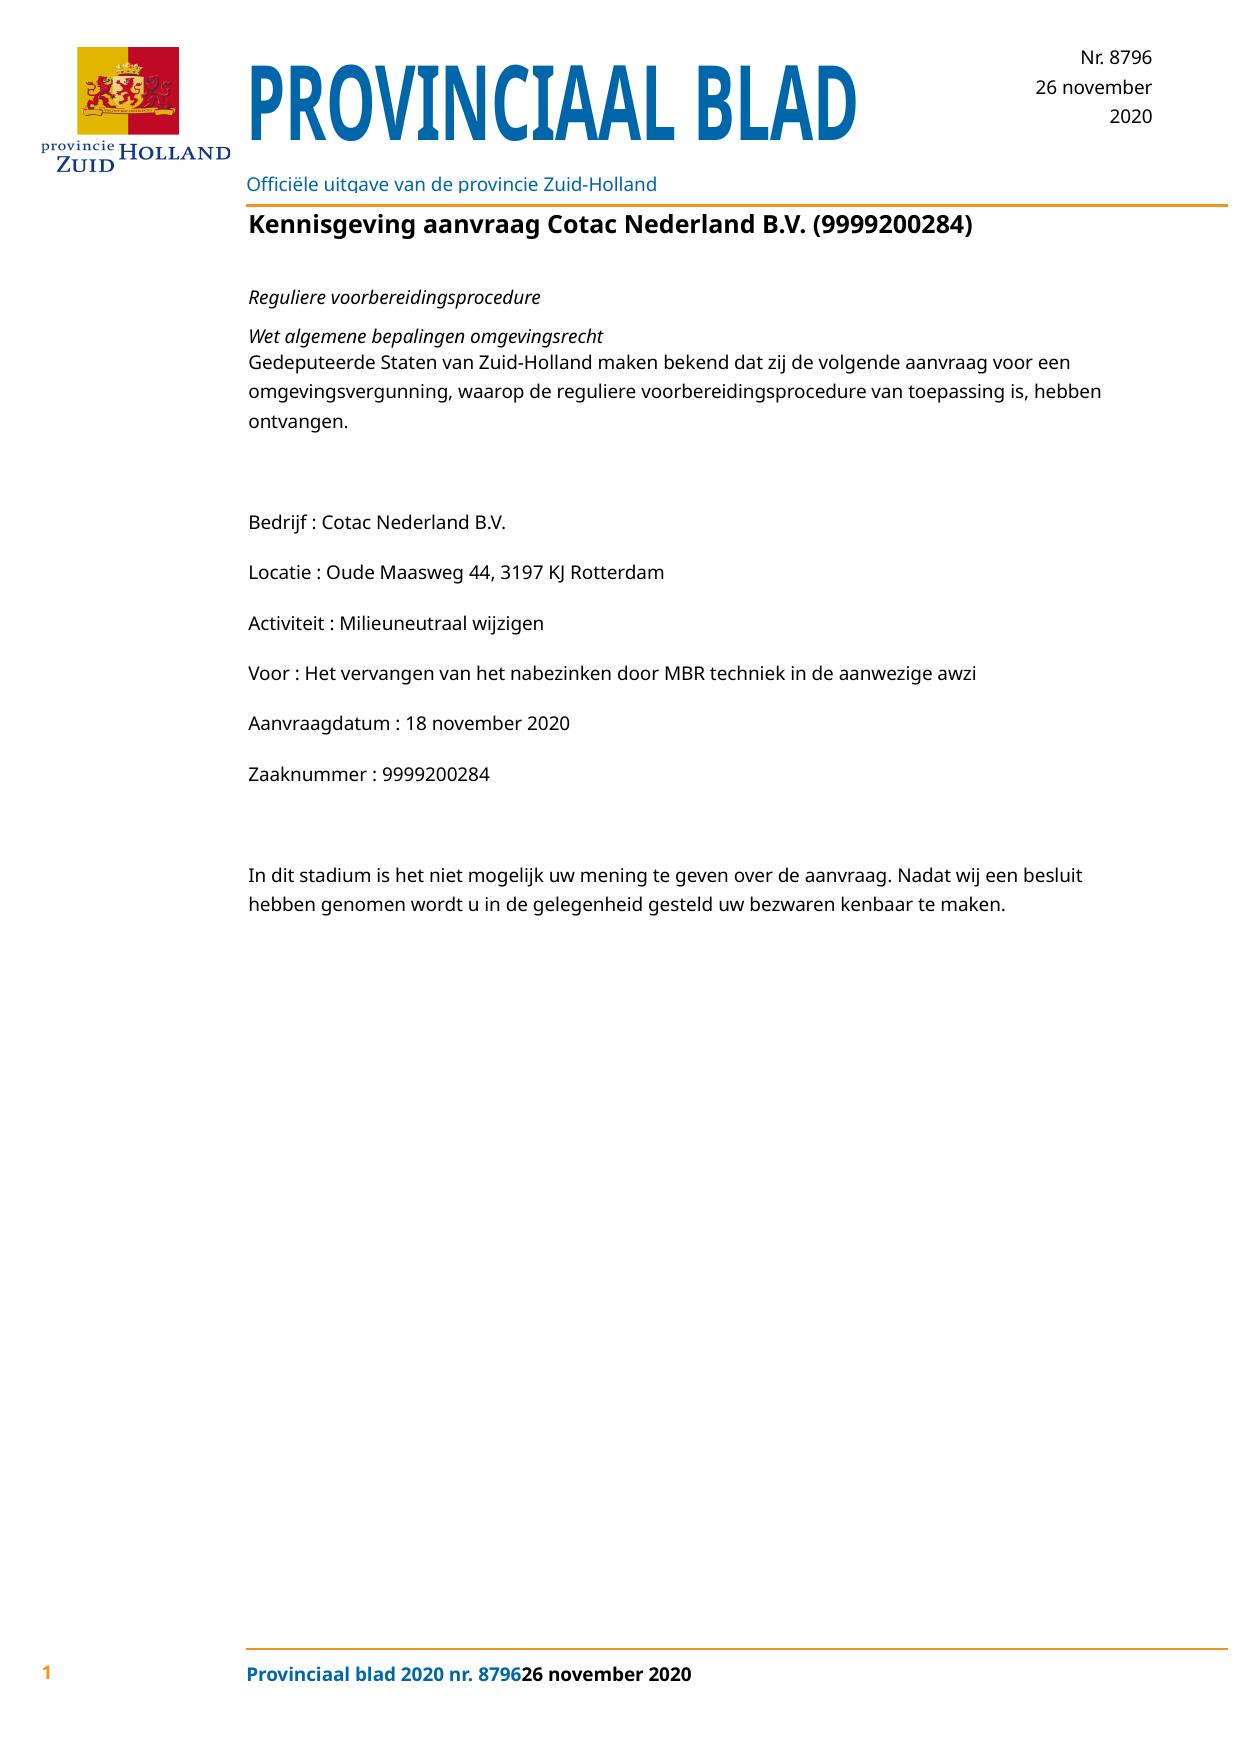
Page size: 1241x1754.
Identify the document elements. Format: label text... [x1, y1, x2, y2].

text Aanvraagdatum : 18 november 2020 [248, 711, 1152, 736]
picture [41, 47, 231, 172]
text Reguliere voorbereidingsprocedure [248, 284, 1152, 309]
text In dit stadium is het niet mogelijk uw mening te geven over de aanvraag. Nadat wij een besluit hebben genomen wordt u in de gelegenheid gesteld uw bezwaren kenbaar te maken. [248, 862, 1152, 917]
text Voor : Het vervangen van het nabezinken door MBR techniek in de aanwezige awzi [248, 660, 1152, 686]
text Locatie : Oude Maasweg 44, 3197 KJ Rotterdam [248, 559, 1152, 585]
text Gedeputeerde Staten van Zuid-Holland maken bekend dat zij de volgende aanvraag voor een omgevingsvergunning, waarop de reguliere voorbereidingsprocedure van toepassing is, hebben ontvangen. [248, 349, 1152, 434]
text Kennisgeving aanvraag Cotac Nederland B.V. (9999200284) [248, 207, 1152, 241]
text Activiteit : Milieuneutraal wijzigen [248, 610, 1152, 635]
text Zaaknummer : 9999200284 [248, 761, 1152, 787]
text Bedrijf : Cotac Nederland B.V. [248, 509, 1152, 534]
text Wet algemene bepalingen omgevingsrecht [248, 323, 1152, 349]
